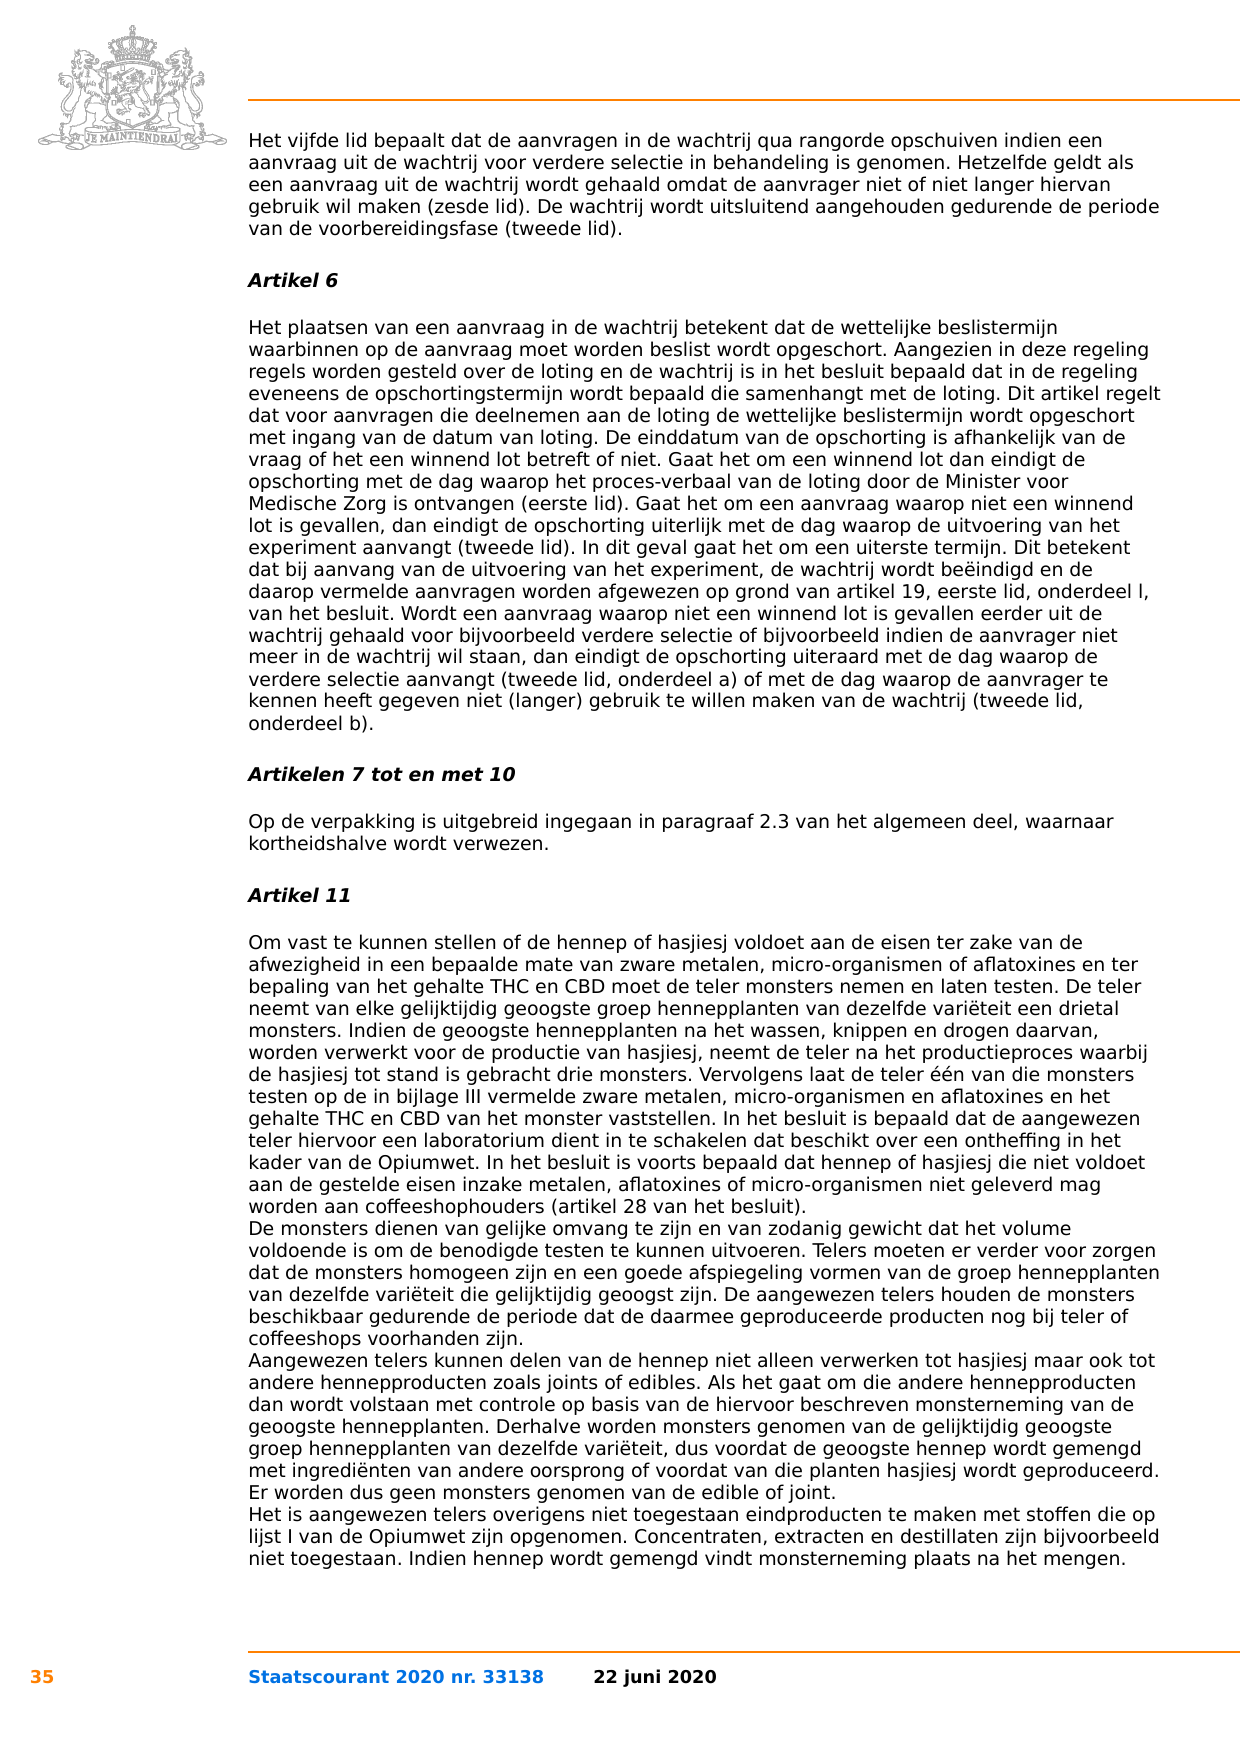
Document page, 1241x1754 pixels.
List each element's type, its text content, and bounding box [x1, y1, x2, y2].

subtitle Artikel 6 [248, 270, 1163, 292]
subtitle Artikelen 7 tot en met 10 [248, 764, 1163, 786]
text Op de verpakking is uitgebreid ingegaan in paragraaf 2.3 van het algemeen deel, waarnaar kortheidshalve wordt verwezen. [248, 811, 1163, 855]
text Aangewezen telers kunnen delen van de hennep niet alleen verwerken tot hasjiesj maar ook tot andere hennepproducten zoals joints of edibles. Als het gaat om die andere hennepproducten dan wordt volstaan met controle op basis van de hiervoor beschreven monsterneming van de geoogste hennepplanten. Derhalve worden monsters genomen van de gelijktijdig geoogste groep hennepplanten van dezelfde variëteit, dus voordat de geoogste hennep wordt gemengd met ingrediënten van andere oorsprong of voordat van die planten hasjiesj wordt geproduceerd. Er worden dus geen monsters genomen van de edible of joint. [248, 1350, 1163, 1504]
subtitle Artikel 11 [248, 885, 1163, 907]
text De monsters dienen van gelijke omvang te zijn en van zodanig gewicht dat het volume voldoende is om de benodigde testen te kunnen uitvoeren. Telers moeten er verder voor zorgen dat de monsters homogeen zijn en een goede afspiegeling vormen van de groep hennepplanten van dezelfde variëteit die gelijktijdig geoogst zijn. De aangewezen telers houden de monsters beschikbaar gedurende de periode dat de daarmee geproduceerde producten nog bij teler of coffeeshops voorhanden zijn. [248, 1218, 1163, 1350]
text Om vast te kunnen stellen of de hennep of hasjiesj voldoet aan de eisen ter zake van de afwezigheid in een bepaalde mate van zware metalen, micro-organismen of aflatoxines en ter bepaling van het gehalte THC en CBD moet de teler monsters nemen en laten testen. De teler neemt van elke gelijktijdig geoogste groep hennepplanten van dezelfde variëteit een drietal monsters. Indien de geoogste hennepplanten na het wassen, knippen en drogen daarvan, worden verwerkt voor de productie van hasjiesj, neemt de teler na het productieproces waarbij de hasjiesj tot stand is gebracht drie monsters. Vervolgens laat de teler één van die monsters testen op de in bijlage III vermelde zware metalen, micro-organismen en aflatoxines en het gehalte THC en CBD van het monster vaststellen. In het besluit is bepaald dat de aangewezen teler hiervoor een laboratorium dient in te schakelen dat beschikt over een ontheffing in het kader van de Opiumwet. In het besluit is voorts bepaald dat hennep of hasjiesj die niet voldoet aan de gestelde eisen inzake metalen, aflatoxines of micro-organismen niet geleverd mag worden aan coffeeshophouders (artikel 28 van het besluit). [248, 932, 1163, 1218]
picture [38, 25, 227, 150]
text Het vijfde lid bepaalt dat de aanvragen in de wachtrij qua rangorde opschuiven indien een aanvraag uit de wachtrij voor verdere selectie in behandeling is genomen. Hetzelfde geldt als een aanvraag uit de wachtrij wordt gehaald omdat de aanvrager niet of niet langer hiervan gebruik wil maken (zesde lid). De wachtrij wordt uitsluitend aangehouden gedurende de periode van de voorbereidingsfase (tweede lid). [248, 130, 1163, 240]
text Het is aangewezen telers overigens niet toegestaan eindproducten te maken met stoffen die op lijst I van de Opiumwet zijn opgenomen. Concentraten, extracten en destillaten zijn bijvoorbeeld niet toegestaan. Indien hennep wordt gemengd vindt monsterneming plaats na het mengen. [248, 1504, 1163, 1570]
text Het plaatsen van een aanvraag in de wachtrij betekent dat de wettelijke beslistermijn waarbinnen op de aanvraag moet worden beslist wordt opgeschort. Aangezien in deze regeling regels worden gesteld over de loting en de wachtrij is in het besluit bepaald dat in de regeling eveneens de opschortingstermijn wordt bepaald die samenhangt met de loting. Dit artikel regelt dat voor aanvragen die deelnemen aan de loting de wettelijke beslistermijn wordt opgeschort met ingang van de datum van loting. De einddatum van de opschorting is afhankelijk van de vraag of het een winnend lot betreft of niet. Gaat het om een winnend lot dan eindigt de opschorting met de dag waarop het proces-verbaal van de loting door de Minister voor Medische Zorg is ontvangen (eerste lid). Gaat het om een aanvraag waarop niet een winnend lot is gevallen, dan eindigt de opschorting uiterlijk met de dag waarop de uitvoering van het experiment aanvangt (tweede lid). In dit geval gaat het om een uiterste termijn. Dit betekent dat bij aanvang van de uitvoering van het experiment, de wachtrij wordt beëindigd en de daarop vermelde aanvragen worden afgewezen op grond van artikel 19, eerste lid, onderdeel l, van het besluit. Wordt een aanvraag waarop niet een winnend lot is gevallen eerder uit de wachtrij gehaald voor bijvoorbeeld verdere selectie of bijvoorbeeld indien de aanvrager niet meer in de wachtrij wil staan, dan eindigt de opschorting uiteraard met de dag waarop de verdere selectie aanvangt (tweede lid, onderdeel a) of met de dag waarop de aanvrager te kennen heeft gegeven niet (langer) gebruik te willen maken van de wachtrij (tweede lid, onderdeel b). [248, 317, 1163, 734]
